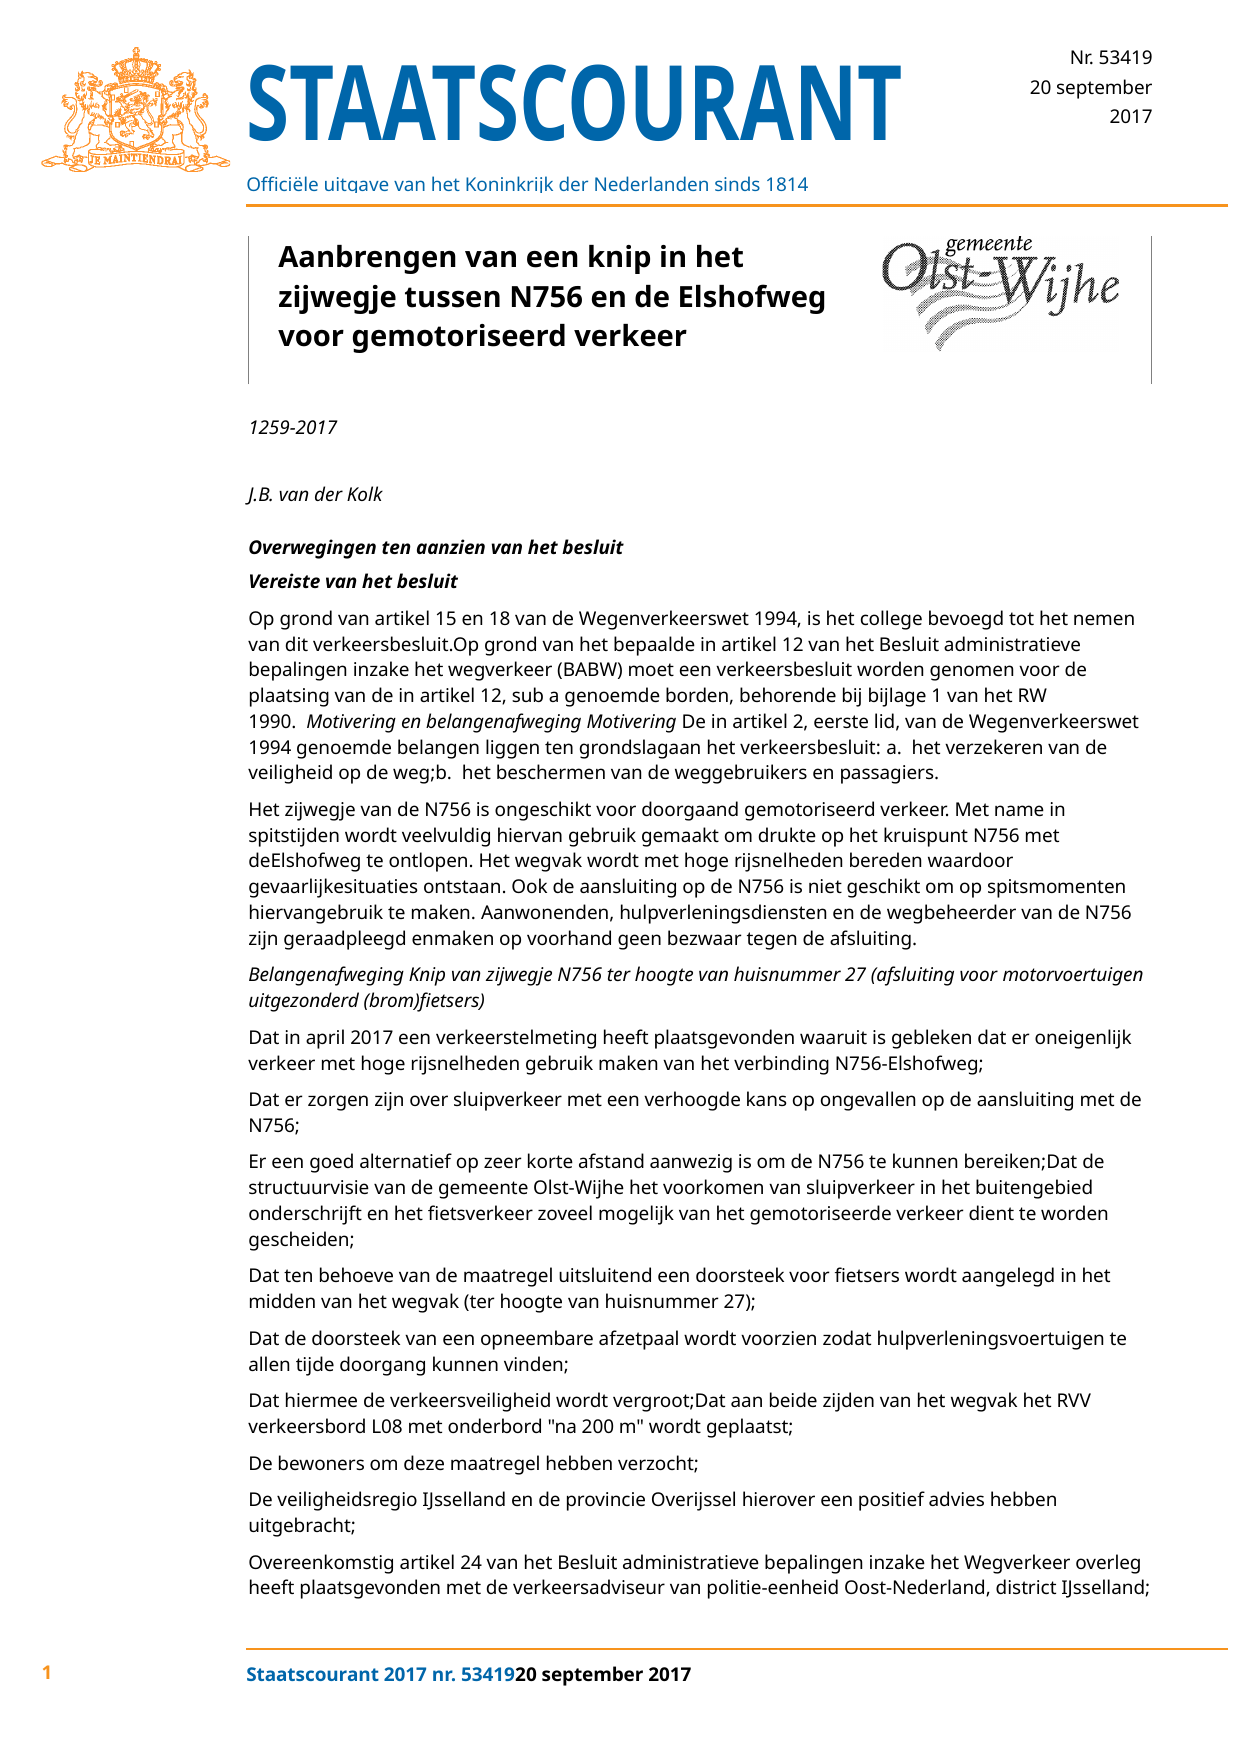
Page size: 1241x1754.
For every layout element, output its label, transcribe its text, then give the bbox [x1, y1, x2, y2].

text De veiligheidsregio IJsselland en de provincie Overijssel hierover een positief advies hebben uitgebracht; [248, 1486, 1152, 1538]
text Overwegingen ten aanzien van het besluit [248, 534, 1152, 560]
picture [882, 236, 1119, 352]
text Dat hiermee de verkeersveiligheid wordt vergroot;Dat aan beide zijden van het wegvak het RVV verkeersbord L08 met onderbord "na 200 m" wordt geplaatst; [248, 1387, 1152, 1439]
text Op grond van artikel 15 en 18 van de Wegenverkeerswet 1994, is het college bevoegd tot het nemen van dit verkeersbesluit.Op grond van het bepaalde in artikel 12 van het Besluit administratieve bepalingen inzake het wegverkeer (BABW) moet een verkeersbesluit worden genomen voor de plaatsing van de in artikel 12, sub a genoemde borden, behorende bij bijlage 1 van het RW 1990. Motivering en belangenafweging Motivering De in artikel 2, eerste lid, van de Wegenverkeerswet 1994 genoemde belangen liggen ten grondslagaan het verkeersbesluit: a. het verzekeren van de veiligheid op de weg;b. het beschermen van de weggebruikers en passagiers. [248, 605, 1152, 785]
text 1259-2017 [248, 414, 1152, 440]
text Belangenafweging Knip van zijwegje N756 ter hoogte van huisnummer 27 (afsluiting voor motorvoertuigen uitgezonderd (brom)fietsers) [248, 962, 1152, 1013]
text Dat de doorsteek van een opneembare afzetpaal wordt voorzien zodat hulpverleningsvoertuigen te allen tijde doorgang kunnen vinden; [248, 1325, 1152, 1376]
table_header Aanbrengen van een knip in het zijwegje tussen N756 en de Elshofweg voor gemotoriseerd verkeer [249, 236, 850, 384]
text Er een goed alternatief op zeer korte afstand aanwezig is om de N756 te kunnen bereiken;Dat de structuurvisie van de gemeente Olst-Wijhe het voorkomen van sluipverkeer in het buitengebied onderschrijft en het fietsverkeer zoveel mogelijk van het gemotoriseerde verkeer dient te worden gescheiden; [248, 1149, 1152, 1252]
text Dat er zorgen zijn over sluipverkeer met een verhoogde kans op ongevallen op de aansluiting met de N756; [248, 1086, 1152, 1138]
text Overeenkomstig artikel 24 van het Besluit administratieve bepalingen inzake het Wegverkeer overleg heeft plaatsgevonden met de verkeersadviseur van politie-eenheid Oost-Nederland, district IJsselland; [248, 1549, 1152, 1600]
text Dat ten behoeve van de maatregel uitsluitend een doorsteek voor fietsers wordt aangelegd in het midden van het wegvak (ter hoogte van huisnummer 27); [248, 1263, 1152, 1314]
text Het zijwegje van de N756 is ongeschikt voor doorgaand gemotoriseerd verkeer. Met name in spitstijden wordt veelvuldig hiervan gebruik gemaakt om drukte op het kruispunt N756 met deElshofweg te ontlopen. Het wegvak wordt met hoge rijsnelheden bereden waardoor gevaarlijkesituaties ontstaan. Ook de aansluiting op de N756 is niet geschikt om op spitsmomenten hiervangebruik te maken. Aanwonenden, hulpverleningsdiensten en de wegbeheerder van de N756 zijn geraadpleegd enmaken op voorhand geen bezwaar tegen de afsluiting. [248, 796, 1152, 951]
text Vereiste van het besluit [248, 568, 1152, 594]
picture [41, 47, 231, 172]
text De bewoners om deze maatregel hebben verzocht; [248, 1450, 1152, 1476]
text Dat in april 2017 een verkeerstelmeting heeft plaatsgevonden waaruit is gebleken dat er oneigenlijk verkeer met hoge rijsnelheden gebruik maken van het verbinding N756-Elshofweg; [248, 1024, 1152, 1075]
table_header [850, 236, 1151, 384]
text J.B. van der Kolk [248, 482, 1152, 507]
